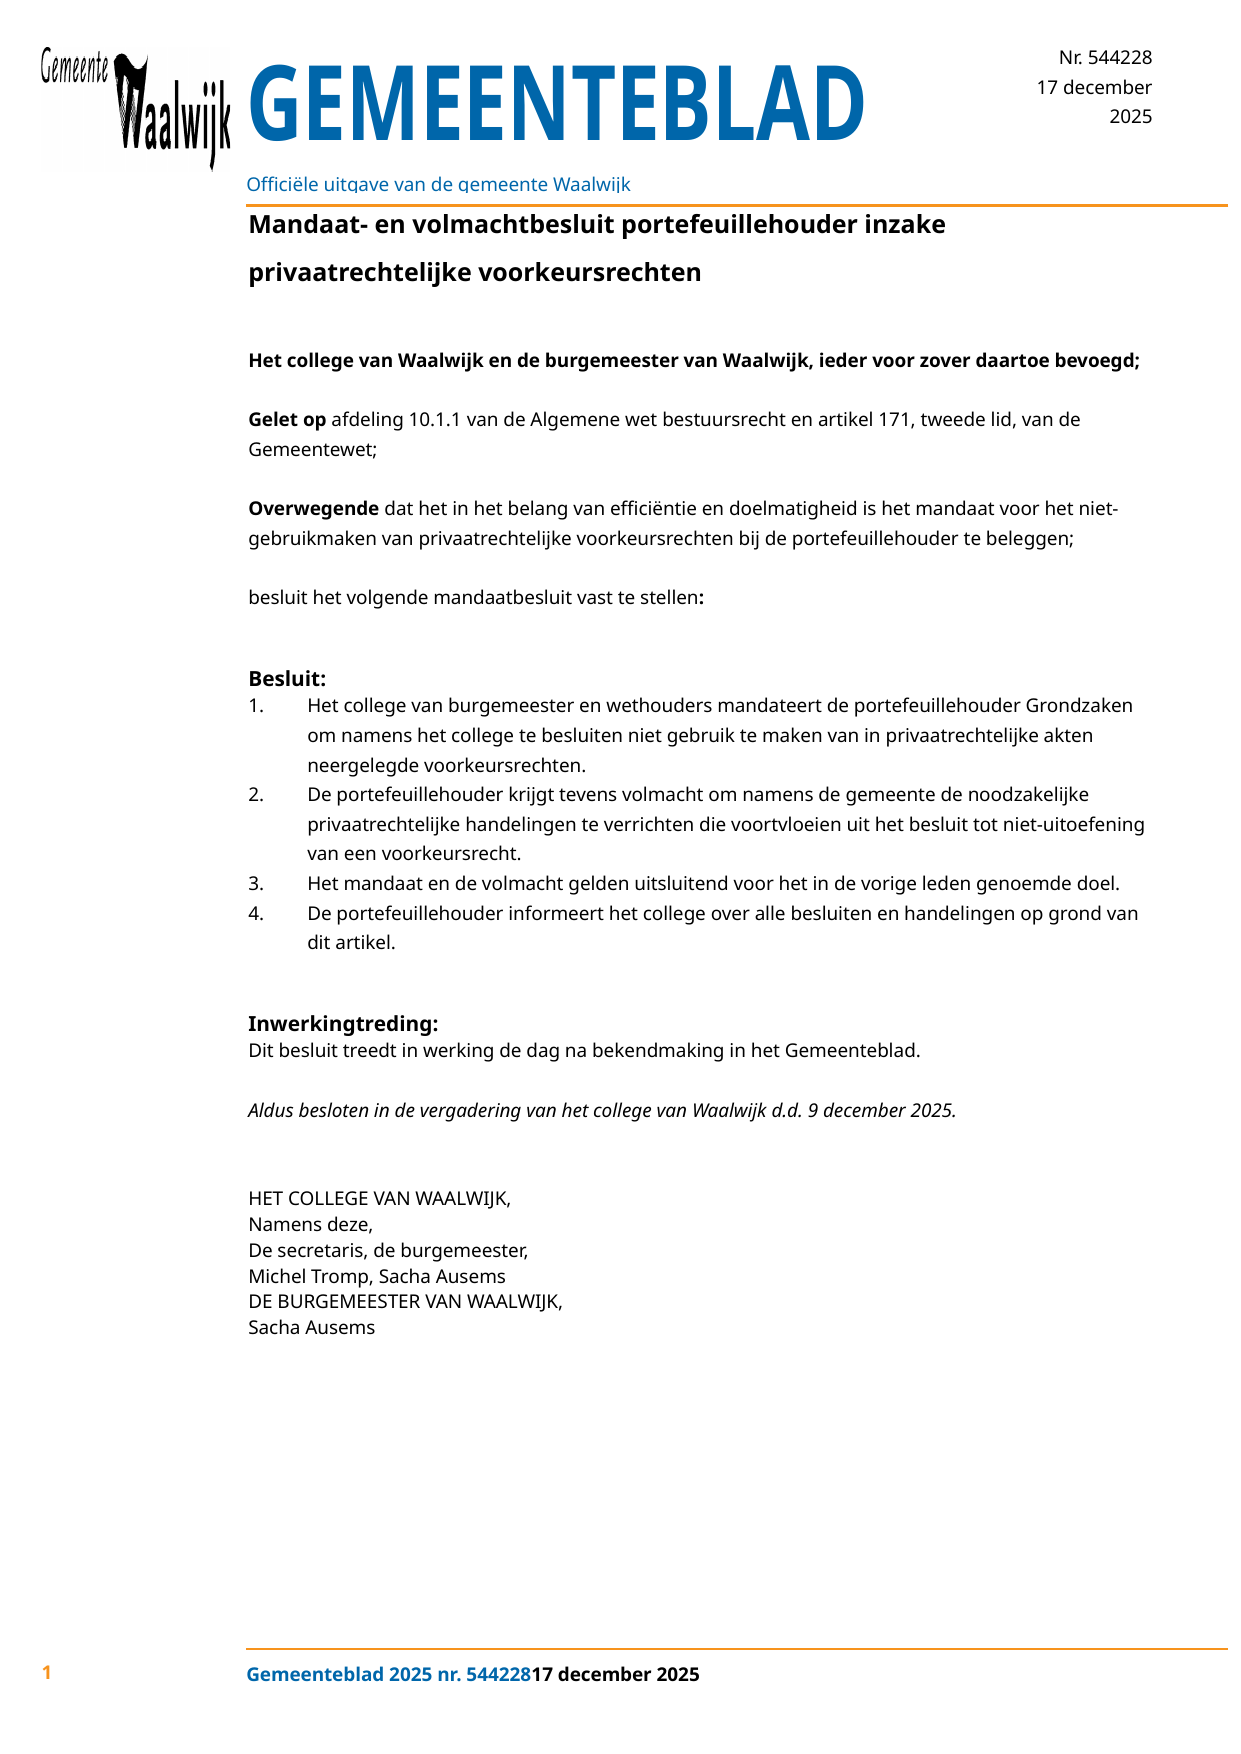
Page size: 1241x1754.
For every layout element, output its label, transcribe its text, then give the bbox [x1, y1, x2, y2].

text Mandaat- en volmachtbesluit portefeuillehouder inzake privaatrechtelijke voorkeursrechten [248, 207, 1152, 288]
list Het college van burgemeester en wethouders mandateert de portefeuillehouder Grondzaken om namens het college te besluiten niet gebruik te maken van in privaatrechtelijke akten neergelegde voorkeursrechten. [248, 693, 1152, 777]
picture [41, 47, 231, 172]
text Besluit: [248, 664, 1152, 693]
text Namens deze, [248, 1211, 1152, 1237]
text Gelet op afdeling 10.1.1 van de Algemene wet bestuursrecht en artikel 171, tweede lid, van de Gemeentewet; [248, 407, 1152, 462]
text besluit het volgende mandaatbesluit vast te stellen: [248, 584, 1152, 610]
text De secretaris, de burgemeester, [248, 1237, 1152, 1263]
text Overwegende dat het in het belang van efficiëntie en doelmatigheid is het mandaat voor het niet-gebruikmaken van privaatrechtelijke voorkeursrechten bij de portefeuillehouder te beleggen; [248, 495, 1152, 551]
text Het college van Waalwijk en de burgemeester van Waalwijk, ieder voor zover daartoe bevoegd; [248, 347, 1152, 373]
text DE BURGEMEESTER VAN WAALWIJK, [248, 1288, 1152, 1314]
text Dit besluit treedt in werking de dag na bekendmaking in het Gemeenteblad. [248, 1038, 1152, 1063]
text Inwerkingtreding: [248, 1009, 1152, 1038]
text Michel Tromp, Sacha Ausems [248, 1263, 1152, 1288]
list Het mandaat en de volmacht gelden uitsluitend voor het in de vorige leden genoemde doel. [248, 870, 1152, 896]
text HET COLLEGE VAN WAALWIJK, [248, 1186, 1152, 1211]
text Sacha Ausems [248, 1314, 1152, 1340]
text Aldus besloten in de vergadering van het college van Waalwijk d.d. 9 december 2025. [248, 1097, 1152, 1123]
list De portefeuillehouder informeert het college over alle besluiten en handelingen op grond van dit artikel. [248, 900, 1152, 955]
list De portefeuillehouder krijgt tevens volmacht om namens de gemeente de noodzakelijke privaatrechtelijke handelingen te verrichten die voortvloeien uit het besluit tot niet-uitoefening van een voorkeursrecht. [248, 781, 1152, 866]
